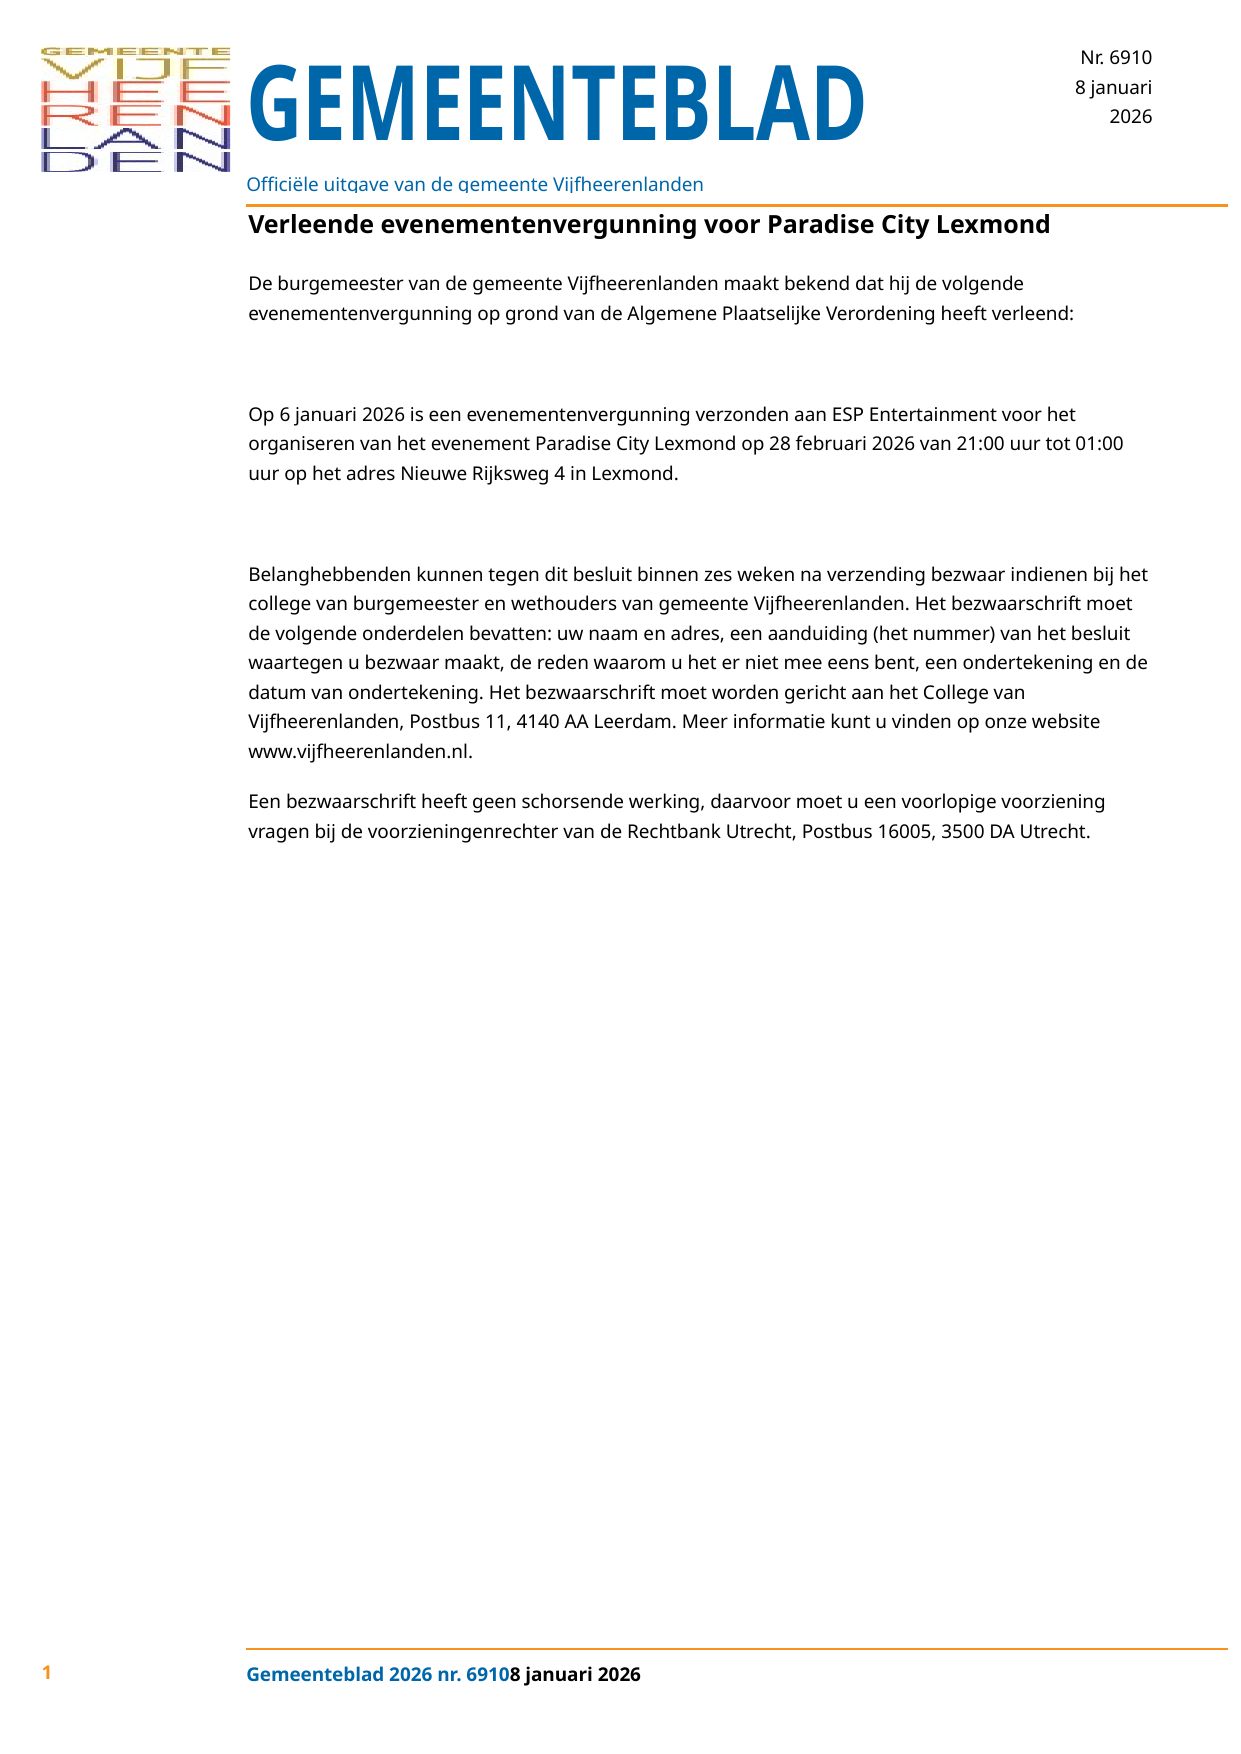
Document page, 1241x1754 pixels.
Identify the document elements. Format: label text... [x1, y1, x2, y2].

text Belanghebbenden kunnen tegen dit besluit binnen zes weken na verzending bezwaar indienen bij het college van burgemeester en wethouders van gemeente Vijfheerenlanden. Het bezwaarschrift moet de volgende onderdelen bevatten: uw naam en adres, een aanduiding (het nummer) van het besluit waartegen u bezwaar maakt, de reden waarom u het er niet mee eens bent, een ondertekening en de datum van ondertekening. Het bezwaarschrift moet worden gericht aan het College van Vijfheerenlanden, Postbus 11, 4140 AA Leerdam. Meer informatie kunt u vinden op onze website www.vijfheerenlanden.nl. [248, 561, 1152, 764]
text De burgemeester van de gemeente Vijfheerenlanden maakt bekend dat hij de volgende evenementenvergunning op grond van de Algemene Plaatselijke Verordening heeft verleend: [248, 270, 1152, 326]
text Op 6 januari 2026 is een evenementenvergunning verzonden aan ESP Entertainment voor het organiseren van het evenement Paradise City Lexmond op 28 februari 2026 van 21:00 uur tot 01:00 uur op het adres Nieuwe Rijksweg 4 in Lexmond. [248, 401, 1152, 486]
picture [41, 47, 231, 172]
text Een bezwaarschrift heeft geen schorsende werking, daarvoor moet u een voorlopige voorziening vragen bij de voorzieningenrechter van de Rechtbank Utrecht, Postbus 16005, 3500 DA Utrecht. [248, 789, 1152, 844]
text Verleende evenementenvergunning voor Paradise City Lexmond [248, 207, 1152, 241]
